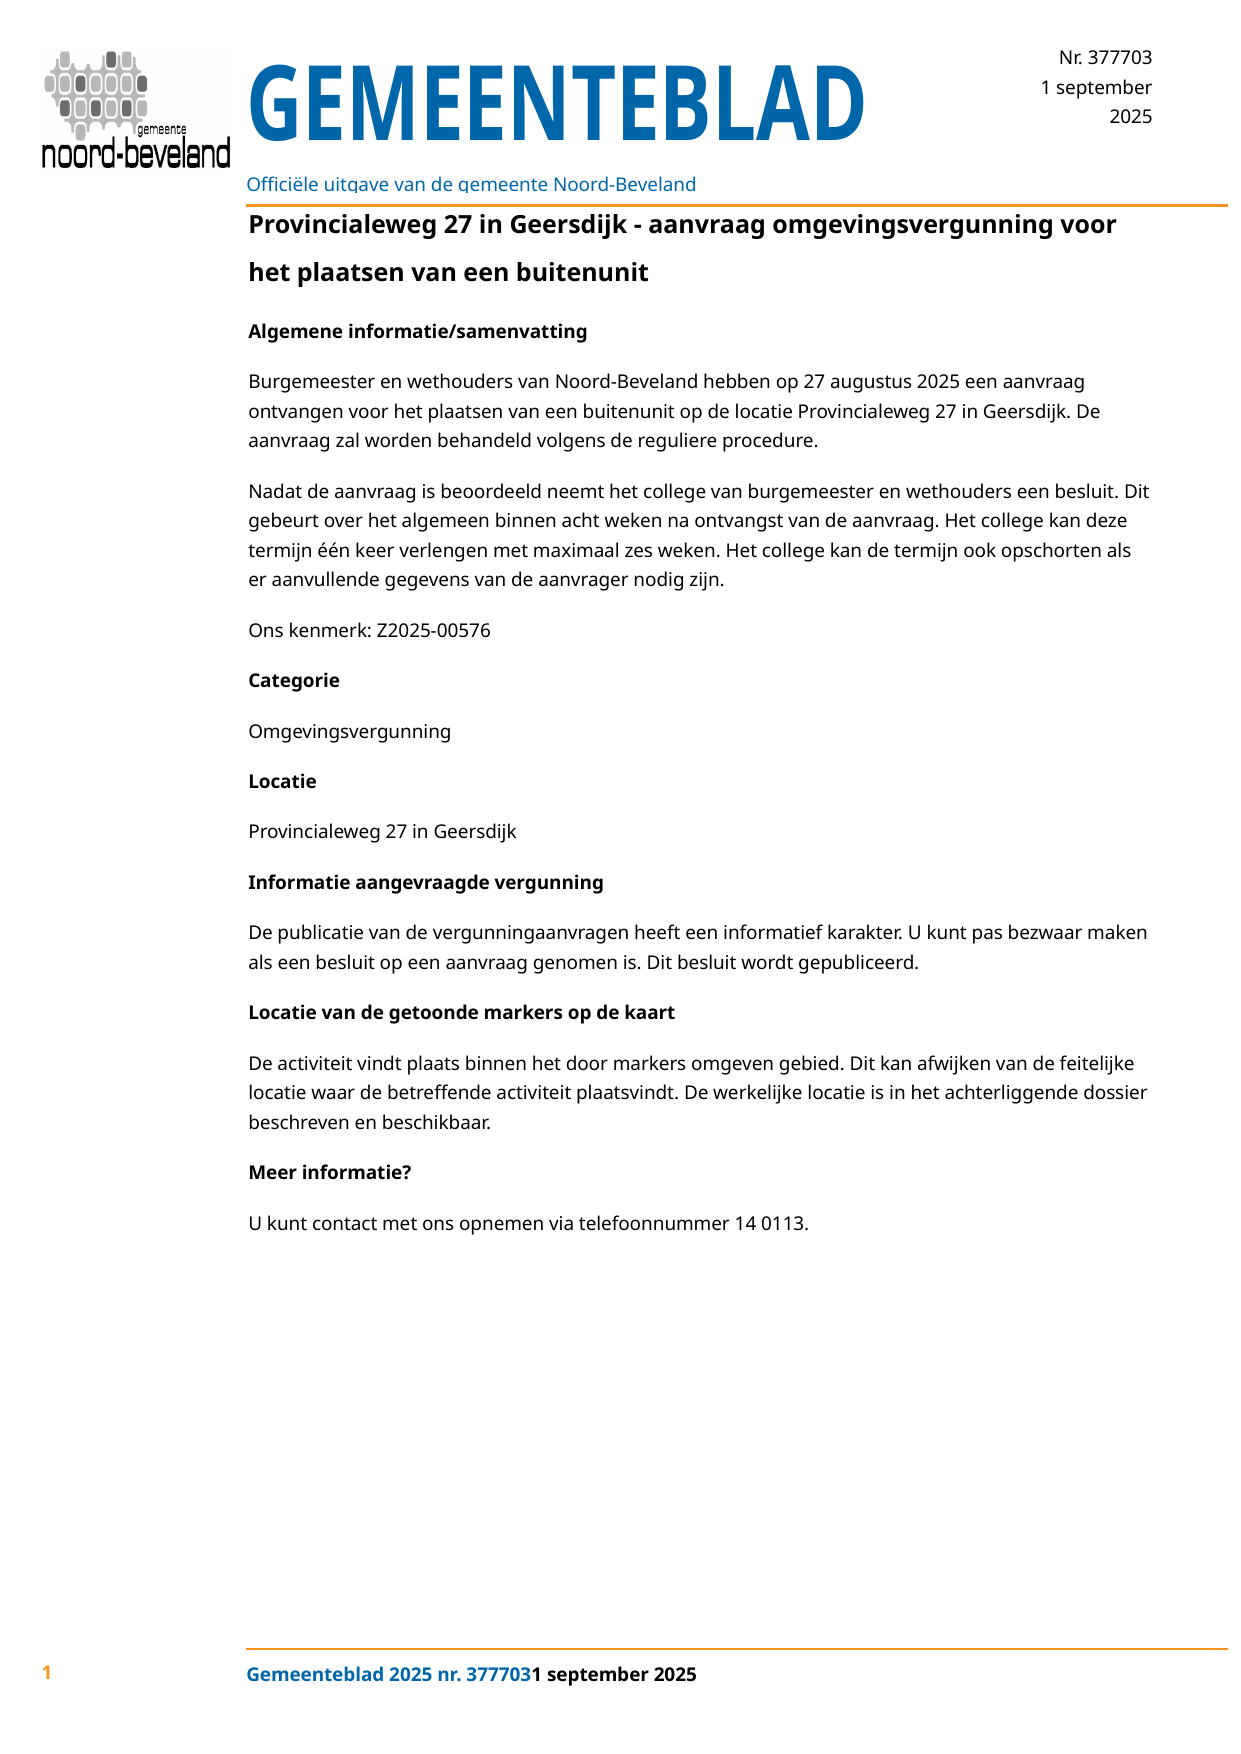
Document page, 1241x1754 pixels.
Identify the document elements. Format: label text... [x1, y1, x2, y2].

text Locatie [248, 768, 1152, 794]
text Provincialeweg 27 in Geersdijk [248, 819, 1152, 844]
text Ons kenmerk: Z2025-00576 [248, 617, 1152, 643]
text De publicatie van de vergunningaanvragen heeft een informatief karakter. U kunt pas bezwaar maken als een besluit op een aanvraag genomen is. Dit besluit wordt gepubliceerd. [248, 919, 1152, 975]
picture [41, 47, 231, 172]
text Categorie [248, 667, 1152, 693]
text Provincialeweg 27 in Geersdijk - aanvraag omgevingsvergunning voor het plaatsen van een buitenunit [248, 207, 1152, 288]
text Nadat de aanvraag is beoordeeld neemt het college van burgemeester en wethouders een besluit. Dit gebeurt over het algemeen binnen acht weken na ontvangst van de aanvraag. Het college kan deze termijn één keer verlengen met maximaal zes weken. Het college kan de termijn ook opschorten als er aanvullende gegevens van de aanvrager nodig zijn. [248, 478, 1152, 592]
text Locatie van de getoonde markers op de kaart [248, 999, 1152, 1025]
text Algemene informatie/samenvatting [248, 318, 1152, 344]
text Meer informatie? [248, 1159, 1152, 1185]
text De activiteit vindt plaats binnen het door markers omgeven gebied. Dit kan afwijken van de feitelijke locatie waar de betreffende activiteit plaatsvindt. De werkelijke locatie is in het achterliggende dossier beschreven en beschikbaar. [248, 1050, 1152, 1135]
text Informatie aangevraagde vergunning [248, 869, 1152, 895]
text Burgemeester en wethouders van Noord-Beveland hebben op 27 augustus 2025 een aanvraag ontvangen voor het plaatsen van een buitenunit op de locatie Provincialeweg 27 in Geersdijk. De aanvraag zal worden behandeld volgens de reguliere procedure. [248, 368, 1152, 453]
text U kunt contact met ons opnemen via telefoonnummer 14 0113. [248, 1210, 1152, 1236]
text Omgevingsvergunning [248, 718, 1152, 744]
